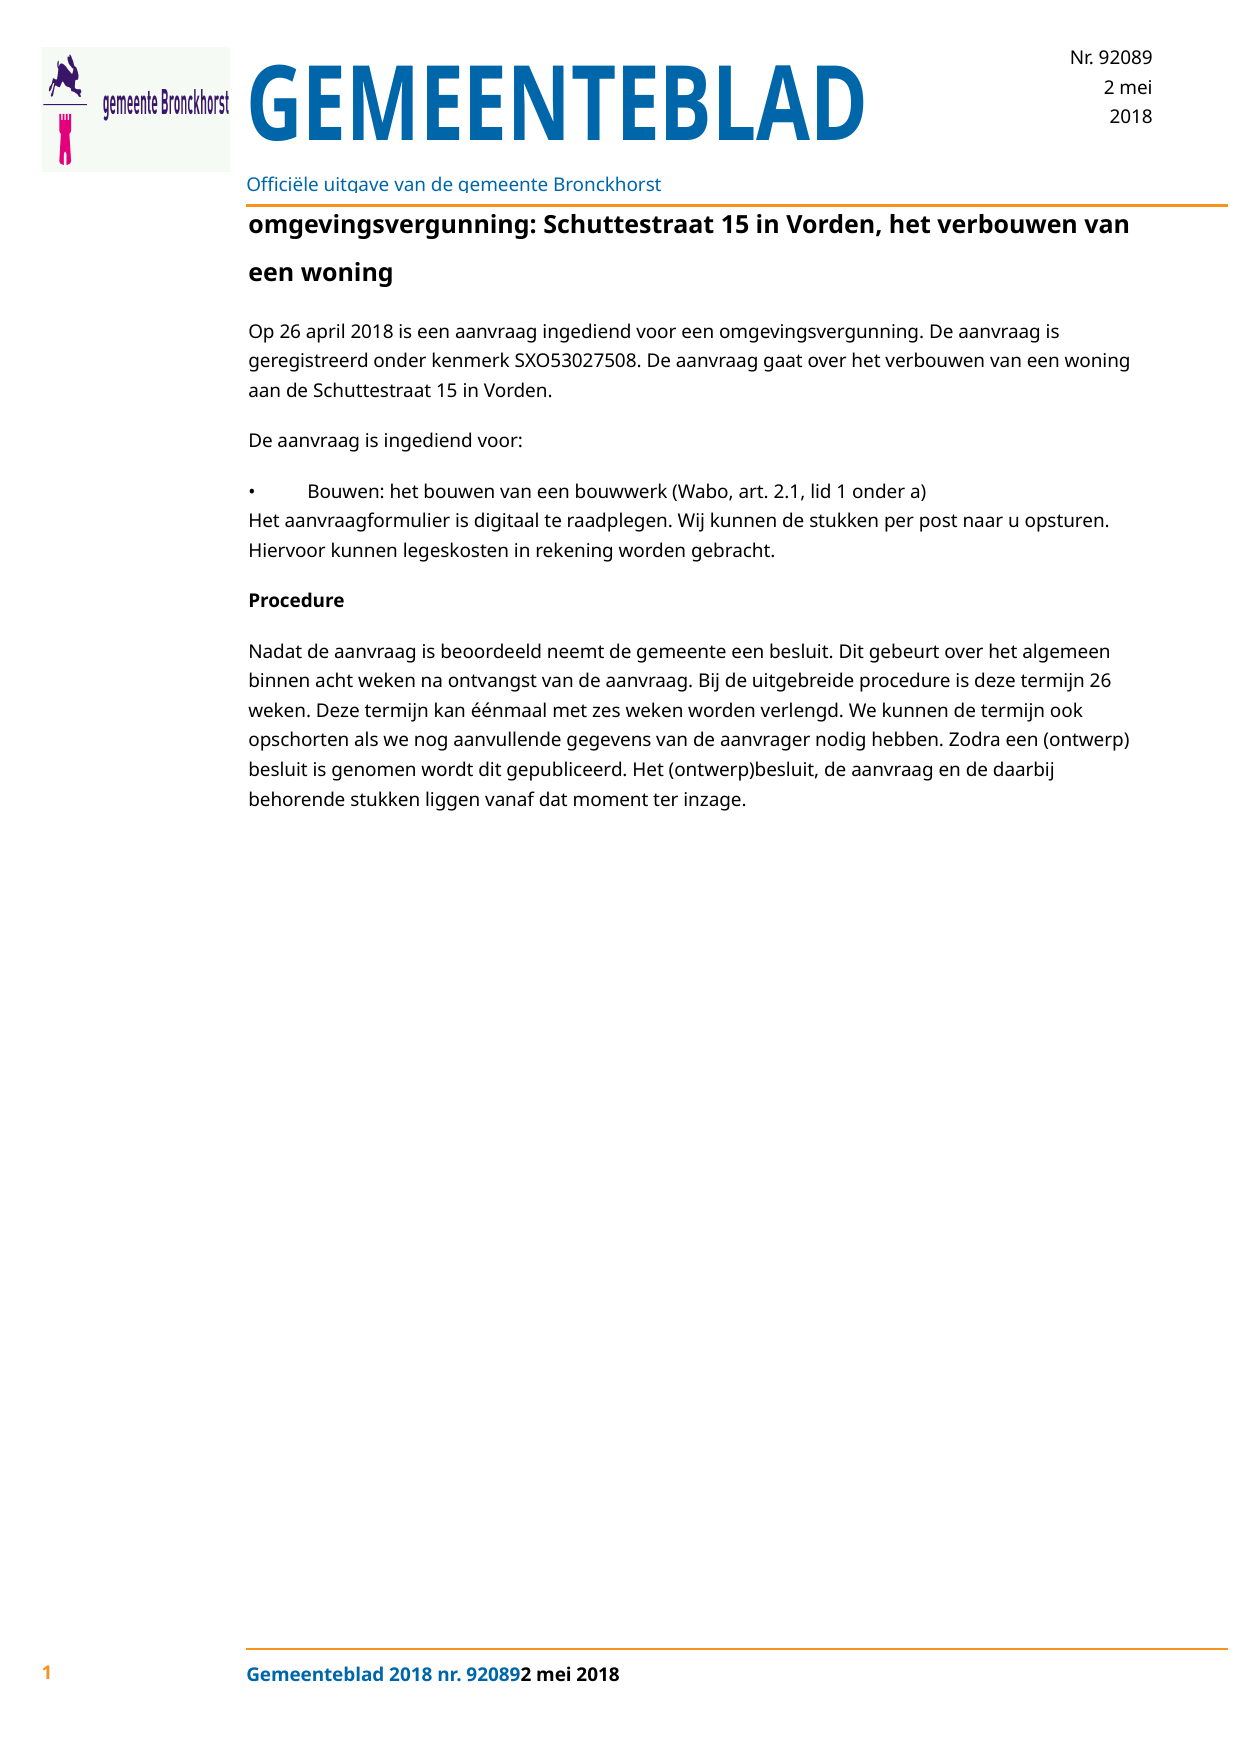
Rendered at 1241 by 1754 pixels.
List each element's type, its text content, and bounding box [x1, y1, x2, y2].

text De aanvraag is ingediend voor: [248, 427, 1152, 453]
picture [41, 47, 231, 172]
text Het aanvraagformulier is digitaal te raadplegen. Wij kunnen de stukken per post naar u opsturen. Hiervoor kunnen legeskosten in rekening worden gebracht. [248, 507, 1152, 563]
list Bouwen: het bouwen van een bouwwerk (Wabo, art. 2.1, lid 1 onder a) [248, 478, 1152, 504]
text Procedure [248, 587, 1152, 613]
text Nadat de aanvraag is beoordeeld neemt de gemeente een besluit. Dit gebeurt over het algemeen binnen acht weken na ontvangst van de aanvraag. Bij de uitgebreide procedure is deze termijn 26 weken. Deze termijn kan éénmaal met zes weken worden verlengd. We kunnen de termijn ook opschorten als we nog aanvullende gegevens van de aanvrager nodig hebben. Zodra een (ontwerp) besluit is genomen wordt dit gepubliceerd. Het (ontwerp)besluit, de aanvraag en de daarbij behorende stukken liggen vanaf dat moment ter inzage. [248, 638, 1152, 812]
text omgevingsvergunning: Schuttestraat 15 in Vorden, het verbouwen van een woning [248, 207, 1152, 288]
text Op 26 april 2018 is een aanvraag ingediend voor een omgevingsvergunning. De aanvraag is geregistreerd onder kenmerk SXO53027508. De aanvraag gaat over het verbouwen van een woning aan de Schuttestraat 15 in Vorden. [248, 318, 1152, 403]
